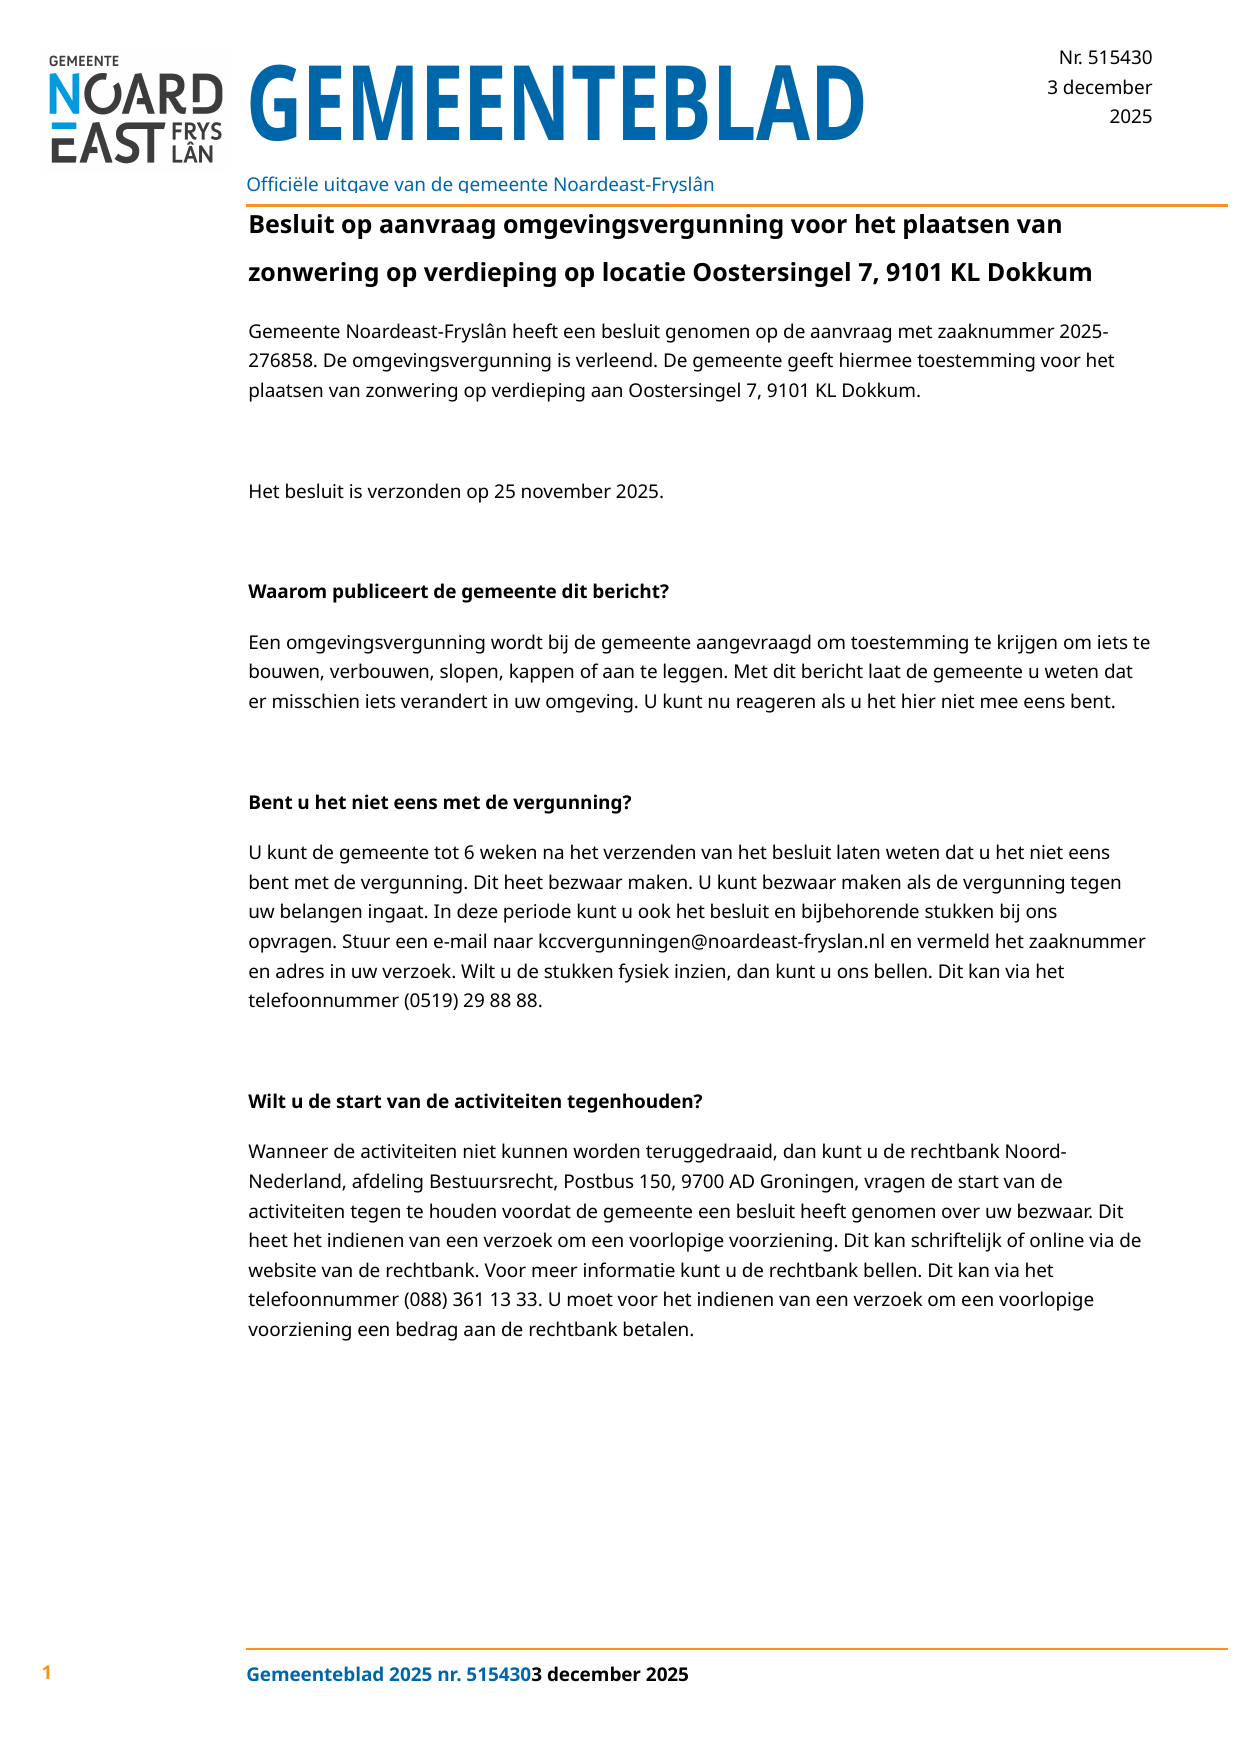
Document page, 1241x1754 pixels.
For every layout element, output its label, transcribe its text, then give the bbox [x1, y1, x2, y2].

text Gemeente Noardeast-Fryslân heeft een besluit genomen op de aanvraag met zaaknummer 2025-276858. De omgevingsvergunning is verleend. De gemeente geeft hiermee toestemming voor het plaatsen van zonwering op verdieping aan Oostersingel 7, 9101 KL Dokkum. [248, 318, 1152, 403]
text Wilt u de start van de activiteiten tegenhouden? [248, 1088, 1152, 1114]
text Besluit op aanvraag omgevingsvergunning voor het plaatsen van zonwering op verdieping op locatie Oostersingel 7, 9101 KL Dokkum [248, 207, 1152, 288]
text Het besluit is verzonden op 25 november 2025. [248, 478, 1152, 504]
picture [41, 47, 231, 172]
text Wanneer de activiteiten niet kunnen worden teruggedraaid, dan kunt u de rechtbank Noord-Nederland, afdeling Bestuursrecht, Postbus 150, 9700 AD Groningen, vragen de start van de activiteiten tegen te houden voordat de gemeente een besluit heeft genomen over uw bezwaar. Dit heet het indienen van een verzoek om een voorlopige voorziening. Dit kan schriftelijk of online via de website van de rechtbank. Voor meer informatie kunt u de rechtbank bellen. Dit kan via het telefoonnummer (088) 361 13 33. U moet voor het indienen van een verzoek om een voorlopige voorziening een bedrag aan de rechtbank betalen. [248, 1139, 1152, 1342]
text Waarom publiceert de gemeente dit bericht? [248, 579, 1152, 604]
text U kunt de gemeente tot 6 weken na het verzenden van het besluit laten weten dat u het niet eens bent met de vergunning. Dit heet bezwaar maken. U kunt bezwaar maken als de vergunning tegen uw belangen ingaat. In deze periode kunt u ook het besluit en bijbehorende stukken bij ons opvragen. Stuur een e-mail naar kccvergunningen@noardeast-fryslan.nl en vermeld het zaaknummer en adres in uw verzoek. Wilt u de stukken fysiek inzien, dan kunt u ons bellen. Dit kan via het telefoonnummer (0519) 29 88 88. [248, 839, 1152, 1013]
text Een omgevingsvergunning wordt bij de gemeente aangevraagd om toestemming te krijgen om iets te bouwen, verbouwen, slopen, kappen of aan te leggen. Met dit bericht laat de gemeente u weten dat er misschien iets verandert in uw omgeving. U kunt nu reageren als u het hier niet mee eens bent. [248, 629, 1152, 714]
text Bent u het niet eens met de vergunning? [248, 789, 1152, 815]
